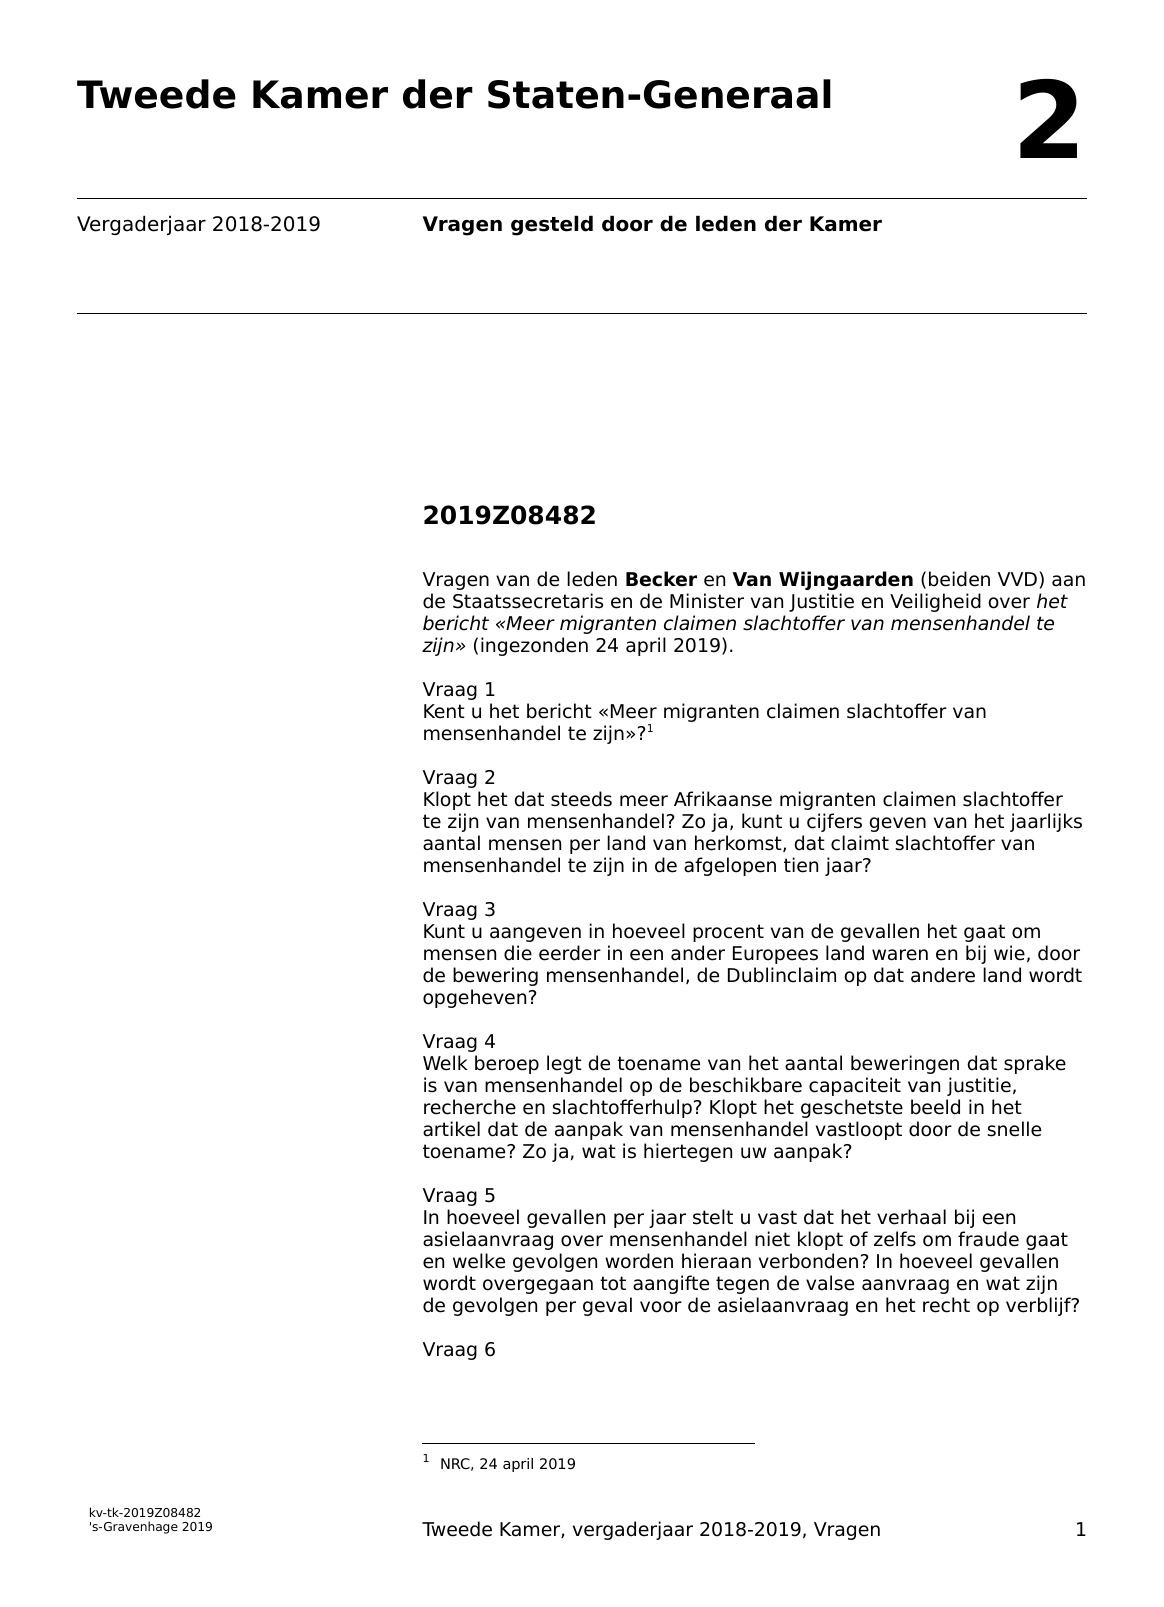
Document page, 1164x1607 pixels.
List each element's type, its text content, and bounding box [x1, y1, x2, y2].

text Vraag 3 [422, 899, 1087, 921]
table_cell Vergaderjaar 2018-2019 [77, 199, 422, 313]
table_cell Vragen gesteld door de leden der Kamer [422, 199, 1087, 313]
text NRC, 24 april 2019 [422, 1452, 1087, 1474]
text Vraag 6 [422, 1339, 1087, 1361]
text 's-Gravenhage 2019 [88, 1520, 323, 1534]
text Kunt u aangeven in hoeveel procent van de gevallen het gaat om mensen die eerder in een ander Europees land waren en bij wie, door de bewering mensenhandel, de Dublinclaim op dat andere land wordt opgeheven? [422, 921, 1087, 1009]
text Vraag 4 [422, 1031, 1087, 1053]
text Vraag 1 [422, 679, 1087, 701]
text Vraag 2 [422, 767, 1087, 789]
text Vraag 5 [422, 1185, 1087, 1207]
text Kent u het bericht «Meer migranten claimen slachtoffer van mensenhandel te zijn»? [422, 701, 1087, 745]
text In hoeveel gevallen per jaar stelt u vast dat het verhaal bij een asielaanvraag over mensenhandel niet klopt of zelfs om fraude gaat en welke gevolgen worden hieraan verbonden? In hoeveel gevallen wordt overgegaan tot aangifte tegen de valse aanvraag en wat zijn de gevolgen per geval voor de asielaanvraag en het recht op verblijf? [422, 1207, 1087, 1317]
text kv-tk-2019Z08482 [88, 1506, 323, 1520]
text Klopt het dat steeds meer Afrikaanse migranten claimen slachtoffer te zijn van mensenhandel? Zo ja, kunt u cijfers geven van het jaarlijks aantal mensen per land van herkomst, dat claimt slachtoffer van mensenhandel te zijn in de afgelopen tien jaar? [422, 789, 1087, 877]
text 2019Z08482 [422, 501, 1087, 531]
table_header 2 [886, 59, 1087, 198]
table_header Tweede Kamer der Staten-Generaal [77, 59, 886, 198]
text Welk beroep legt de toename van het aantal beweringen dat sprake is van mensenhandel op de beschikbare capaciteit van justitie, recherche en slachtofferhulp? Klopt het geschetste beeld in het artikel dat de aanpak van mensenhandel vastloopt door de snelle toename? Zo ja, wat is hiertegen uw aanpak? [422, 1053, 1087, 1163]
text Vragen van de leden Becker en Van Wijngaarden (beiden VVD) aan de Staatssecretaris en de Minister van Justitie en Veiligheid over het bericht «Meer migranten claimen slachtoffer van mensenhandel te zijn» (ingezonden 24 april 2019). [422, 569, 1087, 657]
